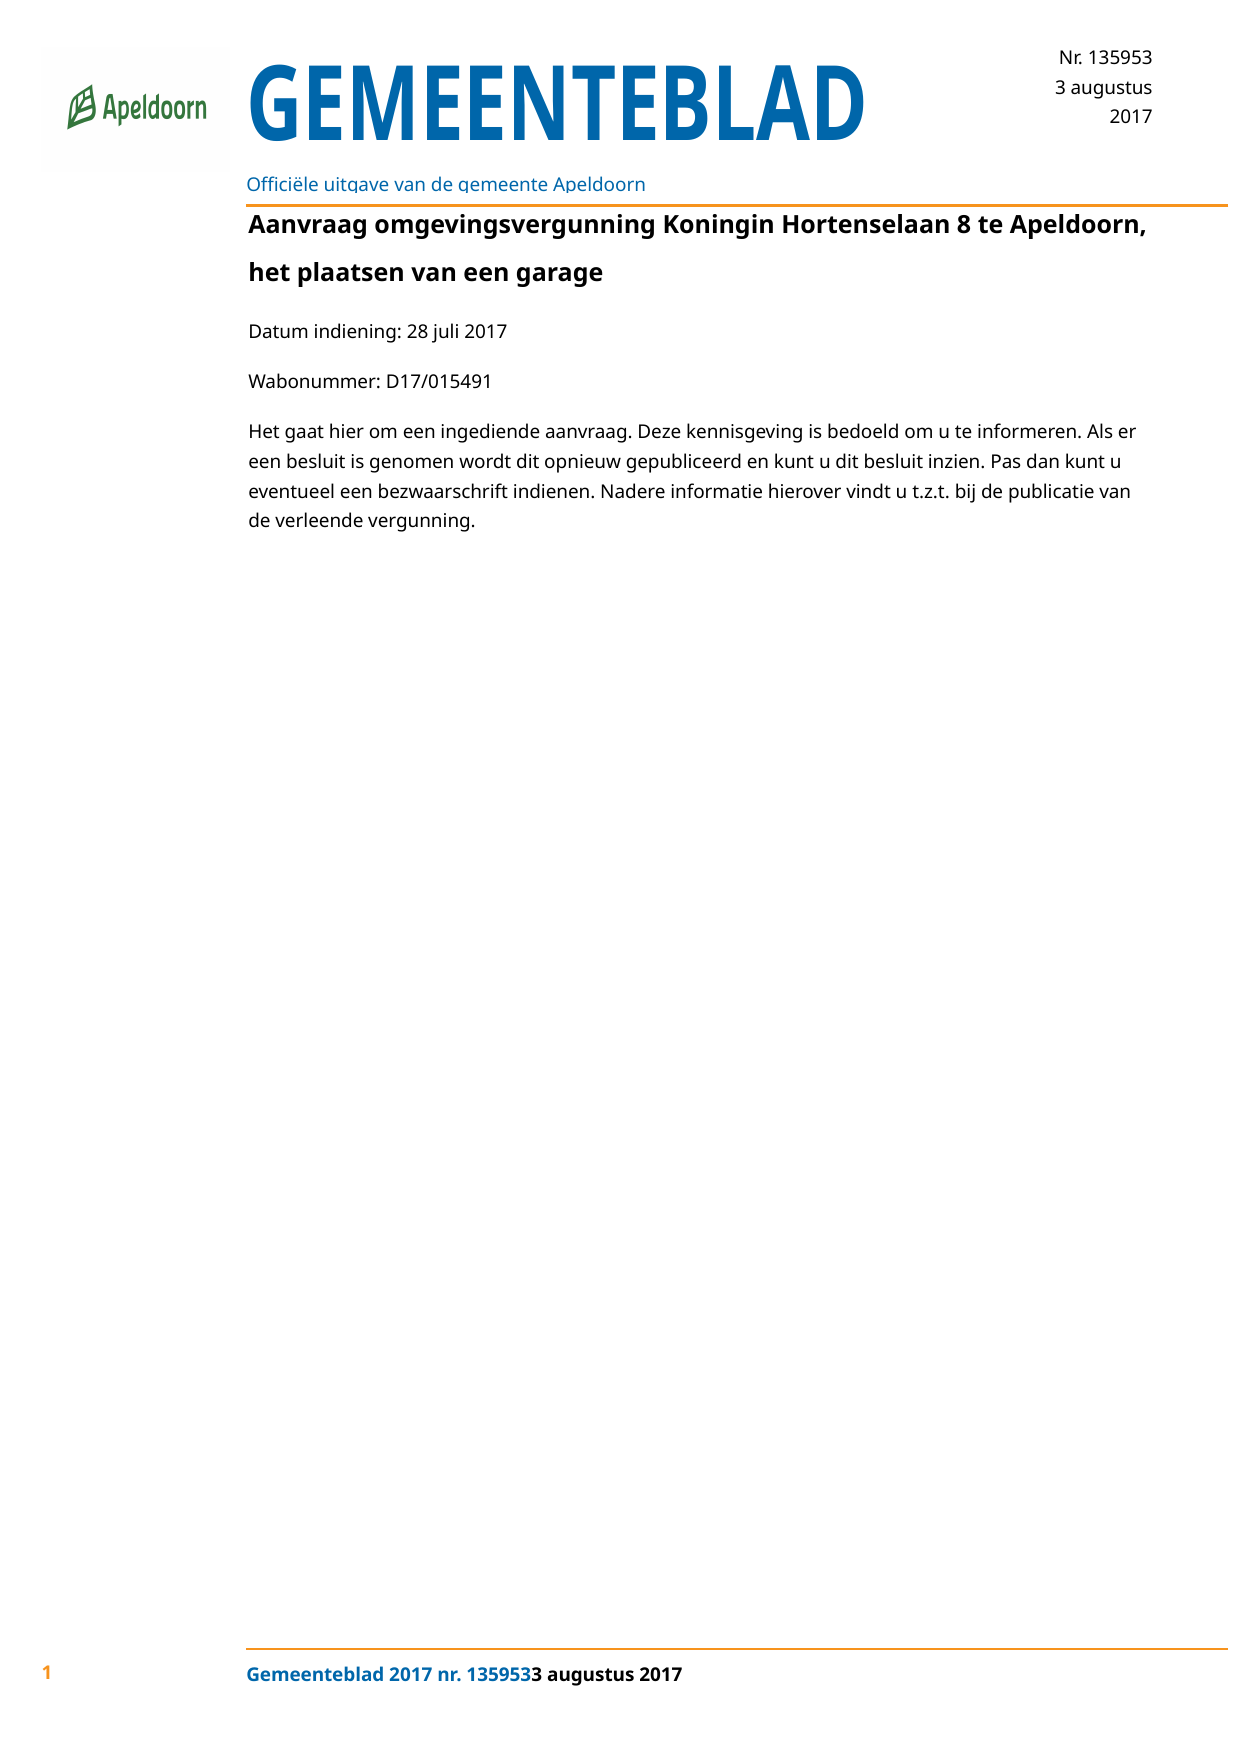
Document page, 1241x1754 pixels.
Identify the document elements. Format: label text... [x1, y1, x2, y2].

text Aanvraag omgevingsvergunning Koningin Hortenselaan 8 te Apeldoorn, het plaatsen van een garage [248, 207, 1152, 288]
picture [41, 47, 231, 172]
text Wabonummer: D17/015491 [248, 368, 1152, 394]
text Het gaat hier om een ingediende aanvraag. Deze kennisgeving is bedoeld om u te informeren. Als er een besluit is genomen wordt dit opnieuw gepubliceerd en kunt u dit besluit inzien. Pas dan kunt u eventueel een bezwaarschrift indienen. Nadere informatie hierover vindt u t.z.t. bij de publicatie van de verleende vergunning. [248, 419, 1152, 533]
text Datum indiening: 28 juli 2017 [248, 318, 1152, 344]
